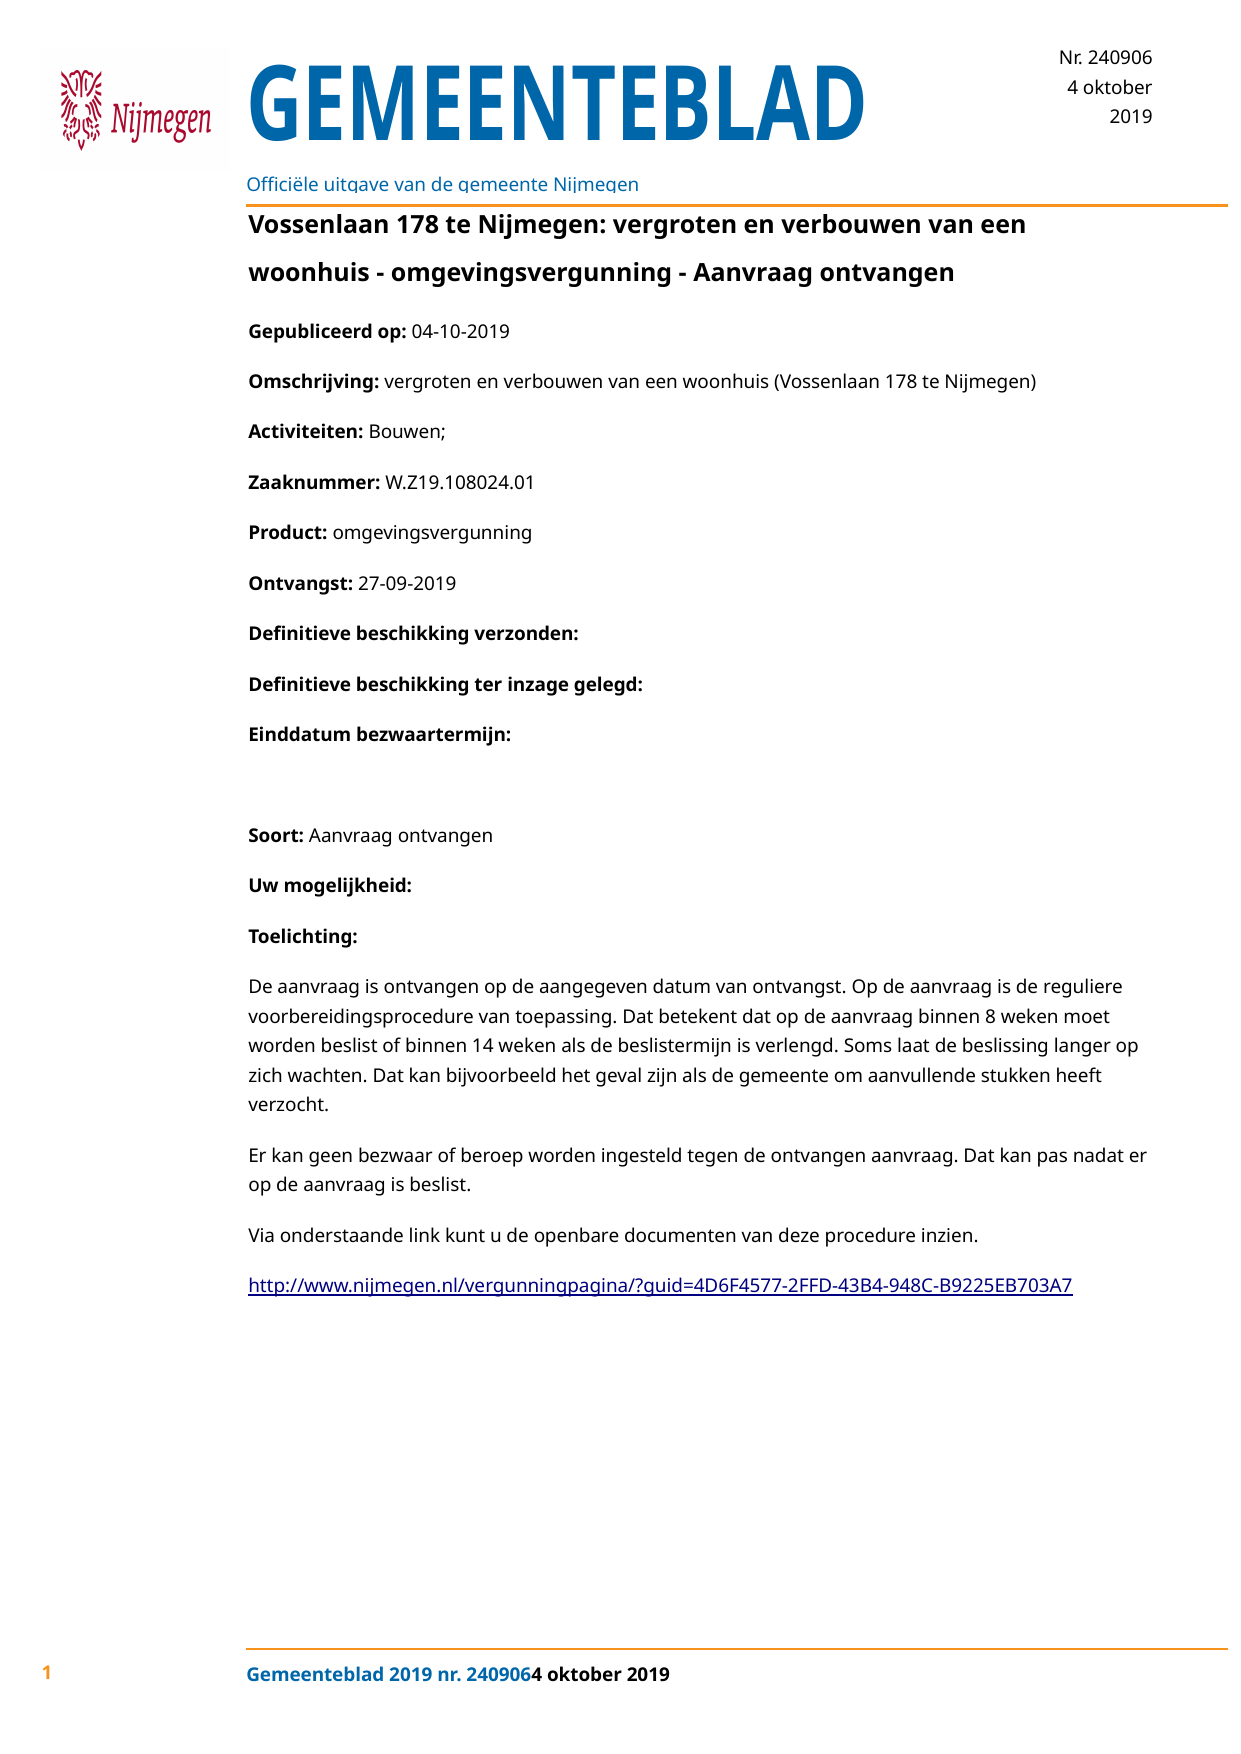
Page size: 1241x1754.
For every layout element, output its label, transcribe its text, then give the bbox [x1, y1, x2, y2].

text Definitieve beschikking verzonden: [248, 620, 1152, 646]
text Gepubliceerd op: 04-10-2019 [248, 318, 1152, 344]
text Activiteiten: Bouwen; [248, 419, 1152, 444]
text Einddatum bezwaartermijn: [248, 721, 1152, 747]
text Ontvangst: 27-09-2019 [248, 570, 1152, 596]
text De aanvraag is ontvangen op de aangegeven datum van ontvangst. Op de aanvraag is de reguliere voorbereidingsprocedure van toepassing. Dat betekent dat op de aanvraag binnen 8 weken moet worden beslist of binnen 14 weken als de beslistermijn is verlengd. Soms laat de beslissing langer op zich wachten. Dat kan bijvoorbeeld het geval zijn als de gemeente om aanvullende stukken heeft verzocht. [248, 973, 1152, 1117]
text Definitieve beschikking ter inzage gelegd: [248, 671, 1152, 697]
text Toelichting: [248, 923, 1152, 949]
text http://www.nijmegen.nl/vergunningpagina/?guid=4D6F4577-2FFD-43B4-948C-B9225EB703A7 [248, 1272, 1152, 1298]
text Product: omgevingsvergunning [248, 519, 1152, 545]
text Uw mogelijkheid: [248, 872, 1152, 898]
text Er kan geen bezwaar of beroep worden ingesteld tegen de ontvangen aanvraag. Dat kan pas nadat er op de aanvraag is beslist. [248, 1142, 1152, 1197]
picture [41, 47, 231, 172]
text Soort: Aanvraag ontvangen [248, 822, 1152, 848]
text Omschrijving: vergroten en verbouwen van een woonhuis (Vossenlaan 178 te Nijmegen) [248, 368, 1152, 394]
text Zaaknummer: W.Z19.108024.01 [248, 469, 1152, 495]
text Vossenlaan 178 te Nijmegen: vergroten en verbouwen van een woonhuis - omgevingsvergunning - Aanvraag ontvangen [248, 207, 1152, 288]
text Via onderstaande link kunt u de openbare documenten van deze procedure inzien. [248, 1222, 1152, 1248]
